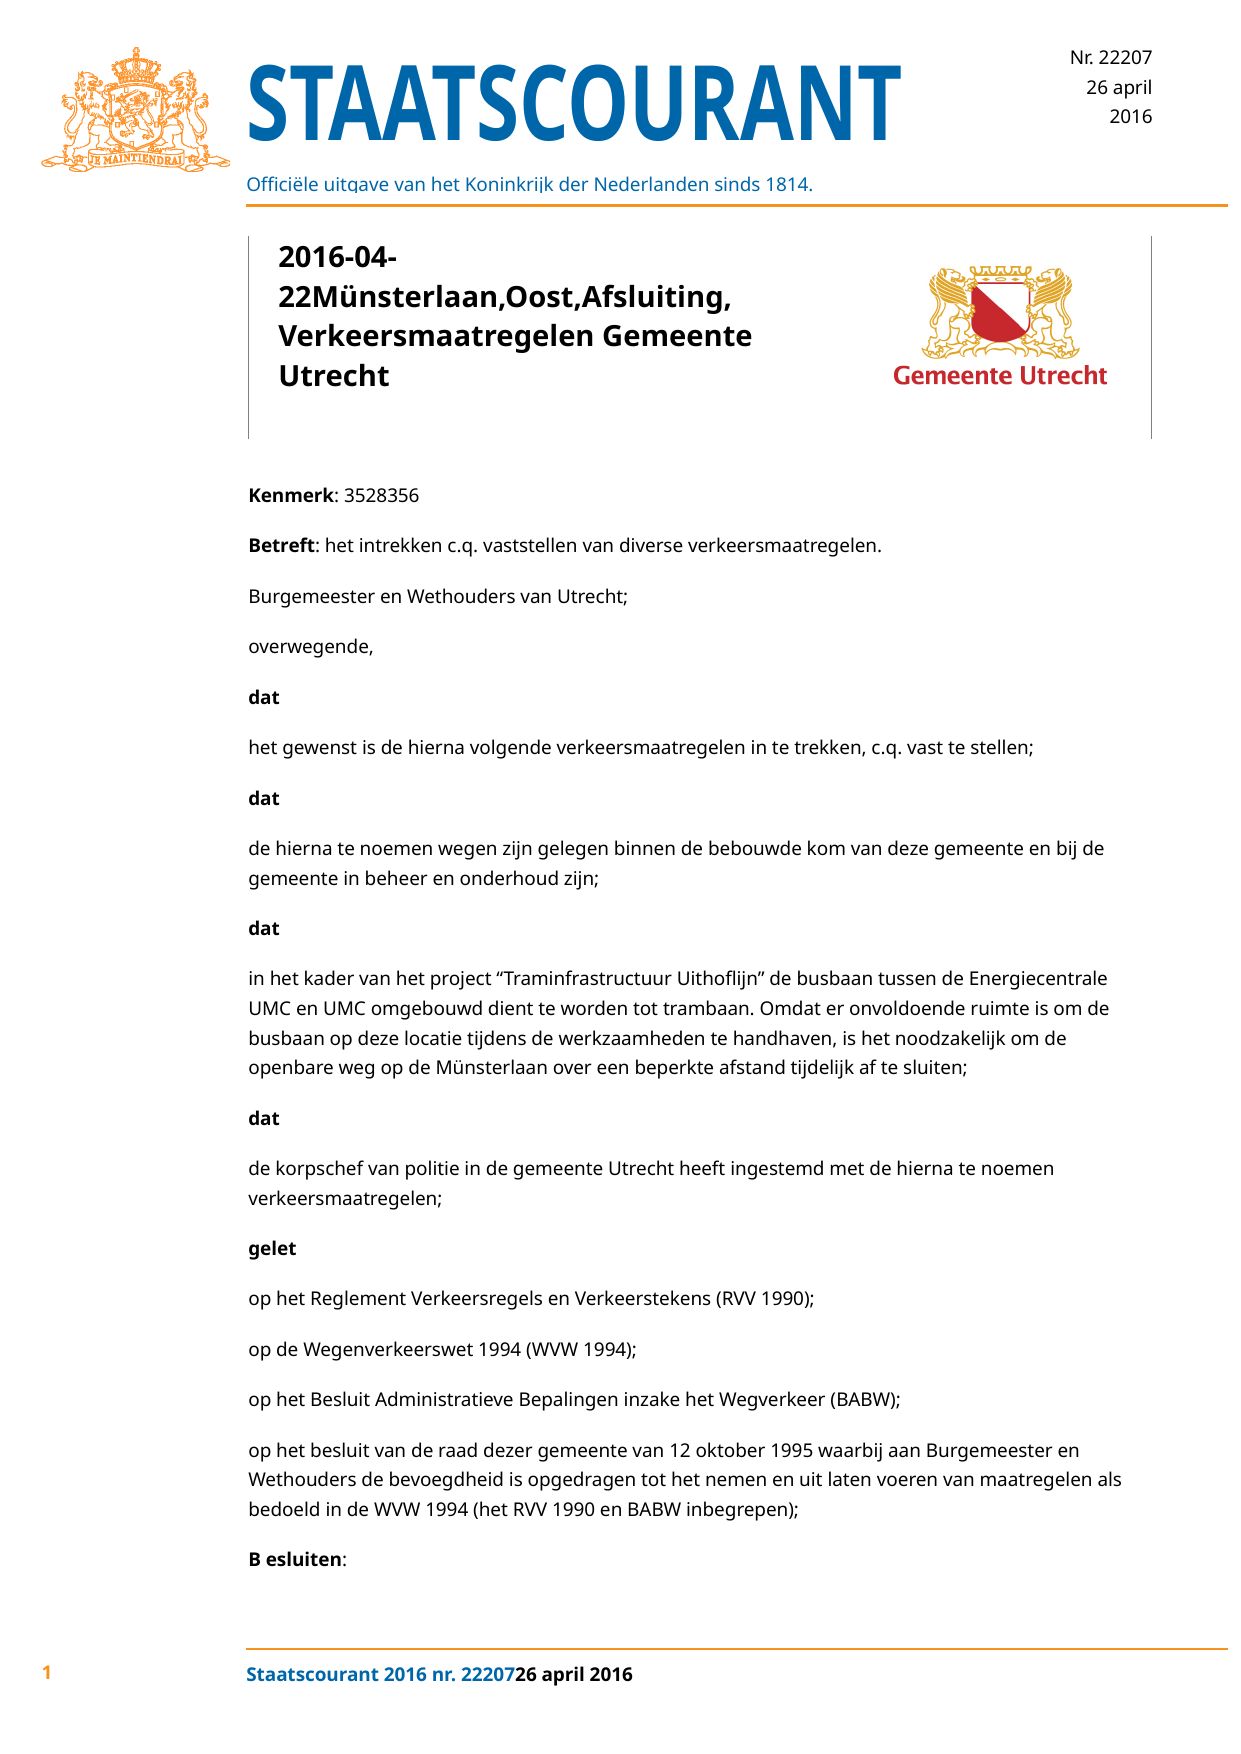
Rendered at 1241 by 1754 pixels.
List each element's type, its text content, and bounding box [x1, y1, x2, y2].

text dat [248, 684, 1152, 710]
picture [882, 236, 1119, 414]
text op het Besluit Administratieve Bepalingen inzake het Wegverkeer (BABW); [248, 1386, 1152, 1412]
text Betreft: het intrekken c.q. vaststellen van diverse verkeersmaatregelen. [248, 533, 1152, 558]
text Kenmerk: 3528356 [248, 482, 1152, 508]
text op de Wegenverkeerswet 1994 (WVW 1994); [248, 1336, 1152, 1362]
text Burgemeester en Wethouders van Utrecht; [248, 583, 1152, 609]
table_header [1119, 236, 1151, 413]
text de korpschef van politie in de gemeente Utrecht heeft ingestemd met de hierna te noemen verkeersmaatregelen; [248, 1155, 1152, 1211]
text het gewenst is de hierna volgende verkeersmaatregelen in te trekken, c.q. vast te stellen; [248, 734, 1152, 760]
table_header 2016-04-22Münsterlaan,Oost,Afsluiting, Verkeersmaatregelen Gemeente Utrecht [249, 236, 850, 439]
picture [41, 47, 231, 172]
text overwegende, [248, 633, 1152, 659]
text B esluiten: [248, 1546, 1152, 1572]
text op het Reglement Verkeersregels en Verkeerstekens (RVV 1990); [248, 1286, 1152, 1311]
text in het kader van het project “Traminfrastructuur Uithoflijn” de busbaan tussen de Energiecentrale UMC en UMC omgebouwd dient te worden tot trambaan. Omdat er onvoldoende ruimte is om de busbaan op deze locatie tijdens de werkzaamheden te handhaven, is het noodzakelijk om de openbare weg op de Münsterlaan over een beperkte afstand tijdelijk af te sluiten; [248, 966, 1152, 1080]
table_header [850, 414, 1151, 439]
text gelet [248, 1235, 1152, 1261]
text dat [248, 785, 1152, 811]
text op het besluit van de raad dezer gemeente van 12 oktober 1995 waarbij aan Burgemeester en Wethouders de bevoegdheid is opgedragen tot het nemen en uit laten voeren van maatregelen als bedoeld in de WVW 1994 (het RVV 1990 en BABW inbegrepen); [248, 1437, 1152, 1522]
text dat [248, 1105, 1152, 1131]
text de hierna te noemen wegen zijn gelegen binnen de bebouwde kom van deze gemeente en bij de gemeente in beheer en onderhoud zijn; [248, 835, 1152, 891]
text dat [248, 915, 1152, 941]
table_header [850, 236, 882, 413]
